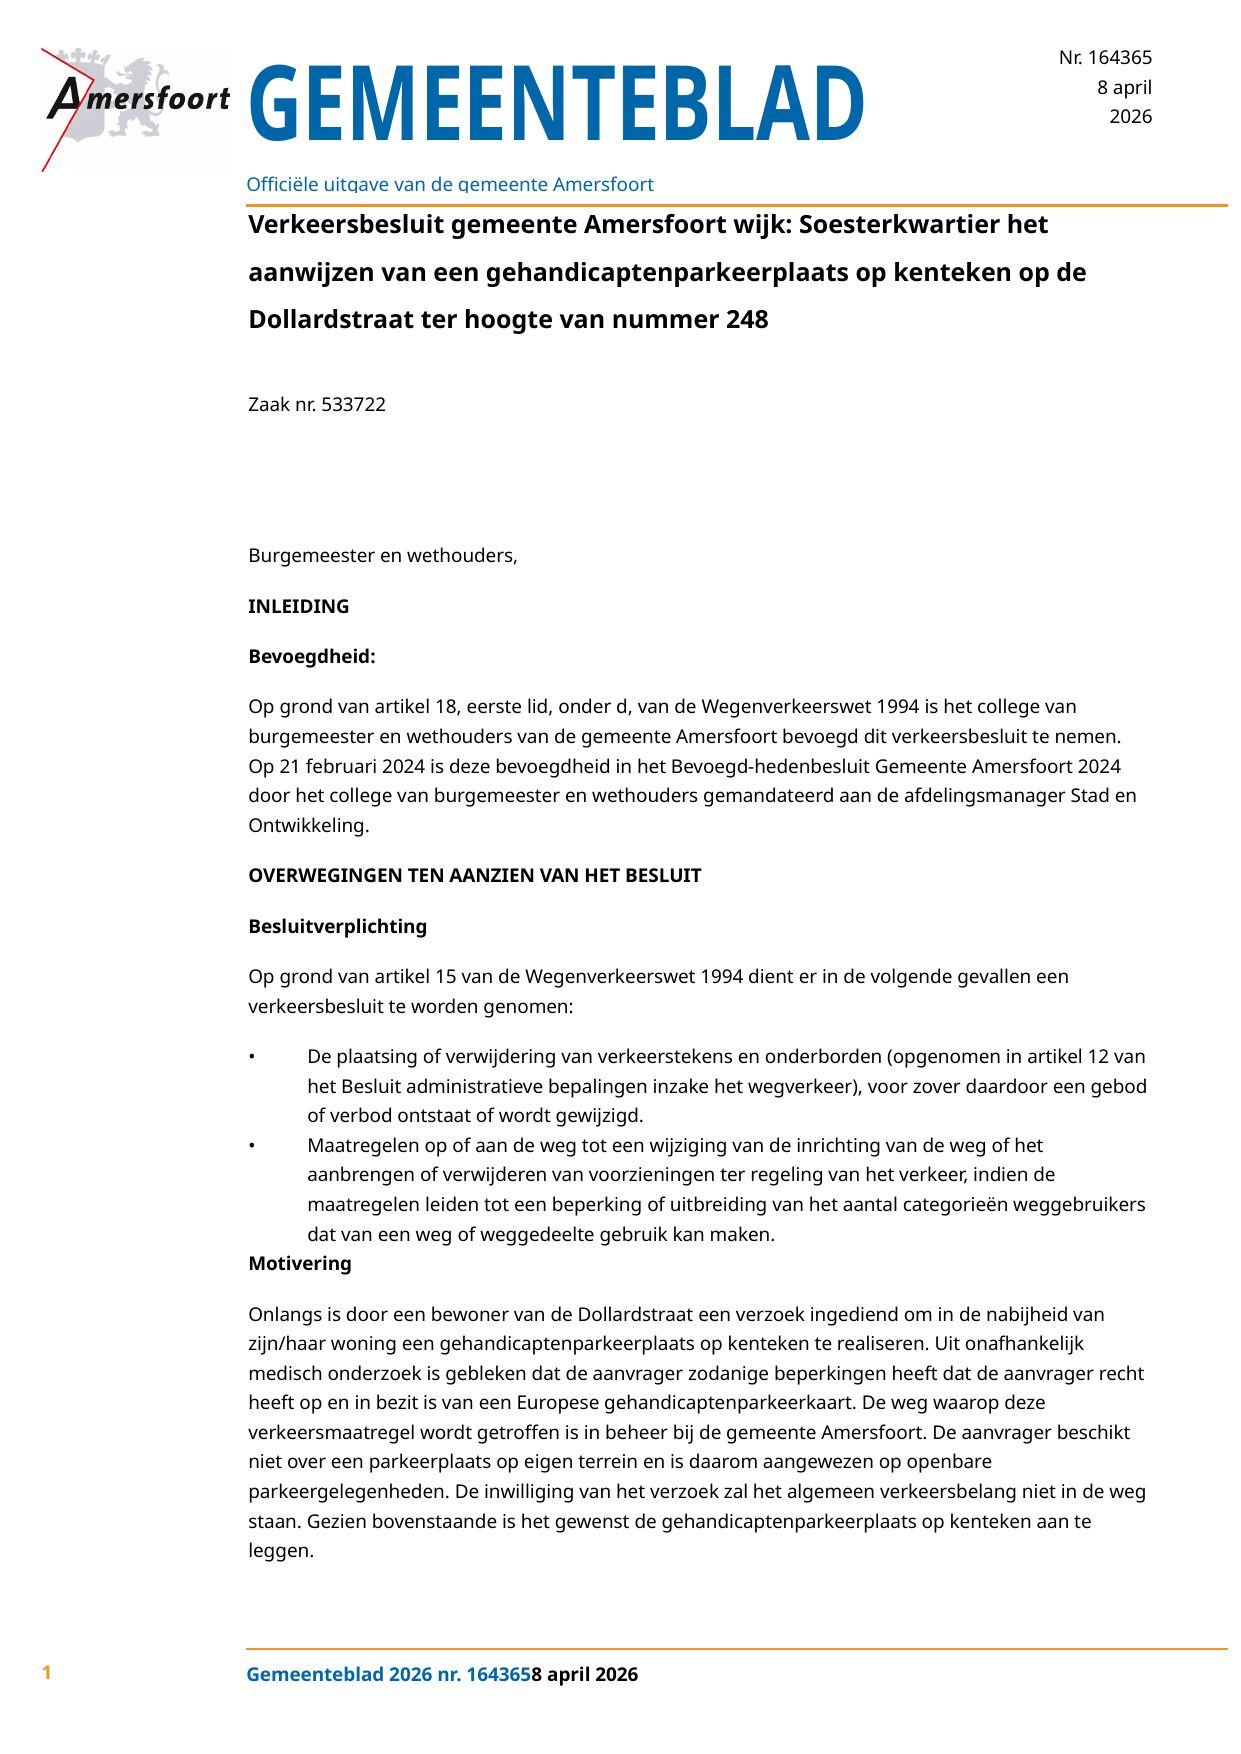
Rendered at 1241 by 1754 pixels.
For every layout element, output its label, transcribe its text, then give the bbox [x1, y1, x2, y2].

text Verkeersbesluit gemeente Amersfoort wijk: Soesterkwartier het aanwijzen van een gehandicaptenparkeerplaats op kenteken op de Dollardstraat ter hoogte van nummer 248 [248, 207, 1152, 336]
text Op grond van artikel 15 van de Wegenverkeerswet 1994 dient er in de volgende gevallen een verkeersbesluit te worden genomen: [248, 963, 1152, 1019]
text Op grond van artikel 18, eerste lid, onder d, van de Wegenverkeerswet 1994 is het college van burgemeester en wethouders van de gemeente Amersfoort bevoegd dit verkeersbesluit te nemen. Op 21 februari 2024 is deze bevoegdheid in het Bevoegd-hedenbesluit Gemeente Amersfoort 2024 door het college van burgemeester en wethouders gemandateerd aan de afdelingsmanager Stad en Ontwikkeling. [248, 694, 1152, 838]
text Onlangs is door een bewoner van de Dollardstraat een verzoek ingediend om in de nabijheid van zijn/haar woning een gehandicaptenparkeerplaats op kenteken te realiseren. Uit onafhankelijk medisch onderzoek is gebleken dat de aanvrager zodanige beperkingen heeft dat de aanvrager recht heeft op en in bezit is van een Europese gehandicaptenparkeerkaart. De weg waarop deze verkeersmaatregel wordt getroffen is in beheer bij de gemeente Amersfoort. De aanvrager beschikt niet over een parkeerplaats op eigen terrein en is daarom aangewezen op openbare parkeergelegenheden. De inwilliging van het verzoek zal het algemeen verkeersbelang niet in de weg staan. Gezien bovenstaande is het gewenst de gehandicaptenparkeerplaats op kenteken aan te leggen. [248, 1301, 1152, 1563]
text Burgemeester en wethouders, [248, 542, 1152, 568]
picture [41, 47, 231, 172]
list Maatregelen op of aan de weg tot een wijziging van de inrichting van de weg of het aanbrengen of verwijderen van voorzieningen ter regeling van het verkeer, indien de maatregelen leiden tot een beperking of uitbreiding van het aantal categorieën weggebruikers dat van een weg of weggedeelte gebruik kan maken. [248, 1132, 1152, 1247]
text Zaak nr. 533722 [248, 391, 1152, 417]
text INLEIDING [248, 593, 1152, 619]
text OVERWEGINGEN TEN AANZIEN VAN HET BESLUIT [248, 862, 1152, 888]
text Besluitverplichting [248, 913, 1152, 939]
list De plaatsing of verwijdering van verkeerstekens en onderborden (opgenomen in artikel 12 van het Besluit administratieve bepalingen inzake het wegverkeer), voor zover daardoor een gebod of verbod ontstaat of wordt gewijzigd. [248, 1043, 1152, 1128]
text Motivering [248, 1250, 1152, 1276]
text Bevoegdheid: [248, 643, 1152, 669]
